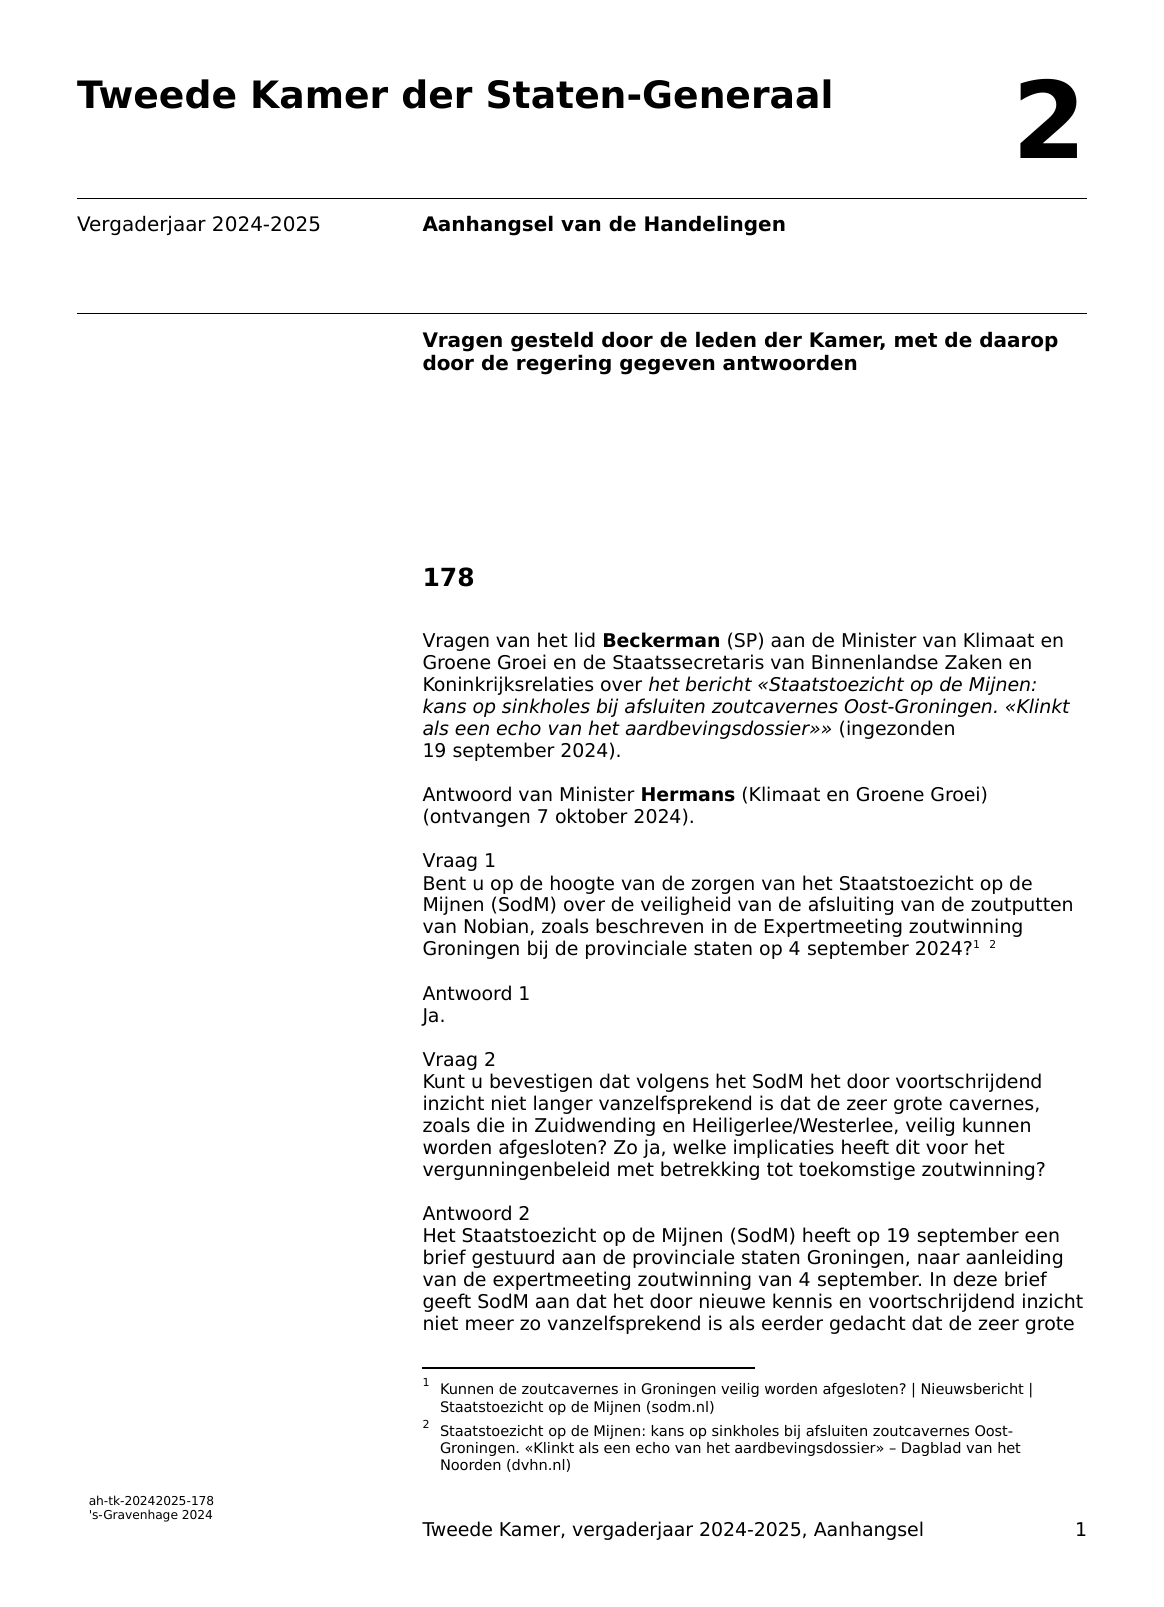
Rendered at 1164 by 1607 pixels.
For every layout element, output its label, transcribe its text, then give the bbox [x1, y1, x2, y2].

text 's-Gravenhage 2024 [88, 1508, 323, 1522]
text Het Staatstoezicht op de Mijnen (SodM) heeft op 19 september een brief gestuurd aan de provinciale staten Groningen, naar aanleiding van de expertmeeting zoutwinning van 4 september. In deze brief geeft SodM aan dat het door nieuwe kennis en voortschrijdend inzicht niet meer zo vanzelfsprekend is als eerder gedacht dat de zeer grote [422, 1225, 1087, 1334]
text Bent u op de hoogte van de zorgen van het Staatstoezicht op de Mijnen (SodM) over de veiligheid van de afsluiting van de zoutputten van Nobian, zoals beschreven in de Expertmeeting zoutwinning Groningen bij de provinciale staten op 4 september 2024? [422, 872, 1087, 960]
table_cell [77, 314, 422, 375]
table_header 2 [886, 59, 1087, 198]
text ah-tk-20242025-178 [88, 1494, 323, 1508]
text Kunt u bevestigen dat volgens het SodM het door voortschrijdend inzicht niet langer vanzelfsprekend is dat de zeer grote cavernes, zoals die in Zuidwending en Heiligerlee/Westerlee, veilig kunnen worden afgesloten? Zo ja, welke implicaties heeft dit voor het vergunningenbeleid met betrekking tot toekomstige zoutwinning? [422, 1071, 1087, 1181]
table_cell Vragen gesteld door de leden der Kamer, met de daarop door de regering gegeven antwoorden [422, 314, 1087, 375]
text Antwoord van Minister Hermans (Klimaat en Groene Groei) (ontvangen 7 oktober 2024). [422, 784, 1087, 828]
table_cell Vergaderjaar 2024-2025 [77, 199, 422, 313]
text Antwoord 2 [422, 1203, 1087, 1225]
text Ja. [422, 1004, 1087, 1026]
text Vraag 2 [422, 1049, 1087, 1071]
text 178 [422, 563, 1087, 592]
table_cell Aanhangsel van de Handelingen [422, 199, 1087, 313]
text Vragen van het lid Beckerman (SP) aan de Minister van Klimaat en Groene Groei en de Staatssecretaris van Binnenlandse Zaken en Koninkrijksrelaties over het bericht «Staatstoezicht op de Mijnen: kans op sinkholes bij afsluiten zoutcavernes Oost-Groningen. «Klinkt als een echo van het aardbevingsdossier»» (ingezonden 19 september 2024). [422, 630, 1087, 762]
text Antwoord 1 [422, 982, 1087, 1004]
table_header Tweede Kamer der Staten-Generaal [77, 59, 886, 198]
text Staatstoezicht op de Mijnen: kans op sinkholes bij afsluiten zoutcavernes Oost-Groningen. «Klinkt als een echo van het aardbevingsdossier» – Dagblad van het Noorden (dvhn.nl) [422, 1418, 1087, 1474]
text Kunnen de zoutcavernes in Groningen veilig worden afgesloten? | Nieuwsbericht | Staatstoezicht op de Mijnen (sodm.nl) [422, 1377, 1087, 1416]
text Vraag 1 [422, 850, 1087, 872]
